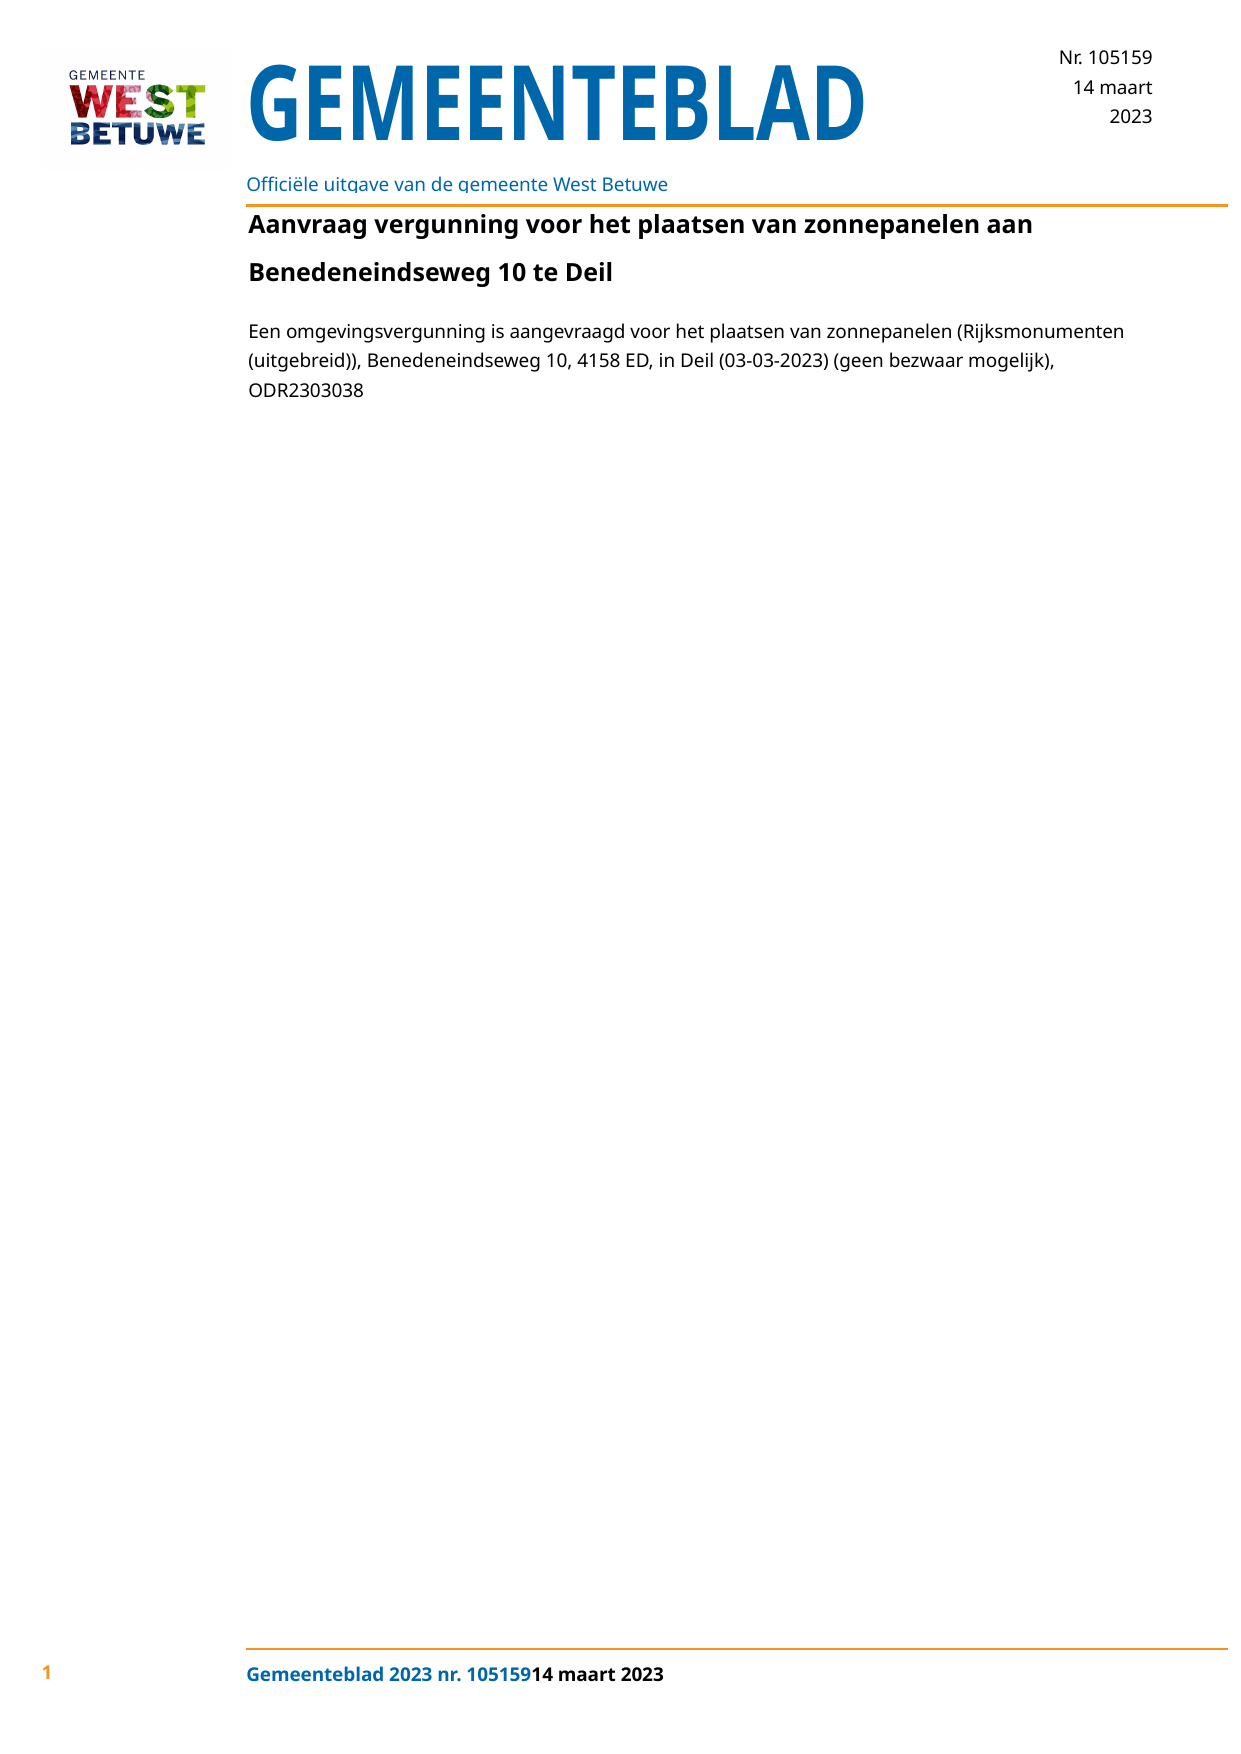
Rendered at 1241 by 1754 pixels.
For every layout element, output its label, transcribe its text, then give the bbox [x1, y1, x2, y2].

text Aanvraag vergunning voor het plaatsen van zonnepanelen aan Benedeneindseweg 10 te Deil [248, 207, 1152, 288]
picture [41, 47, 231, 172]
text Een omgevingsvergunning is aangevraagd voor het plaatsen van zonnepanelen (Rijksmonumenten (uitgebreid)), Benedeneindseweg 10, 4158 ED, in Deil (03-03-2023) (geen bezwaar mogelijk), ODR2303038 [248, 318, 1152, 403]
